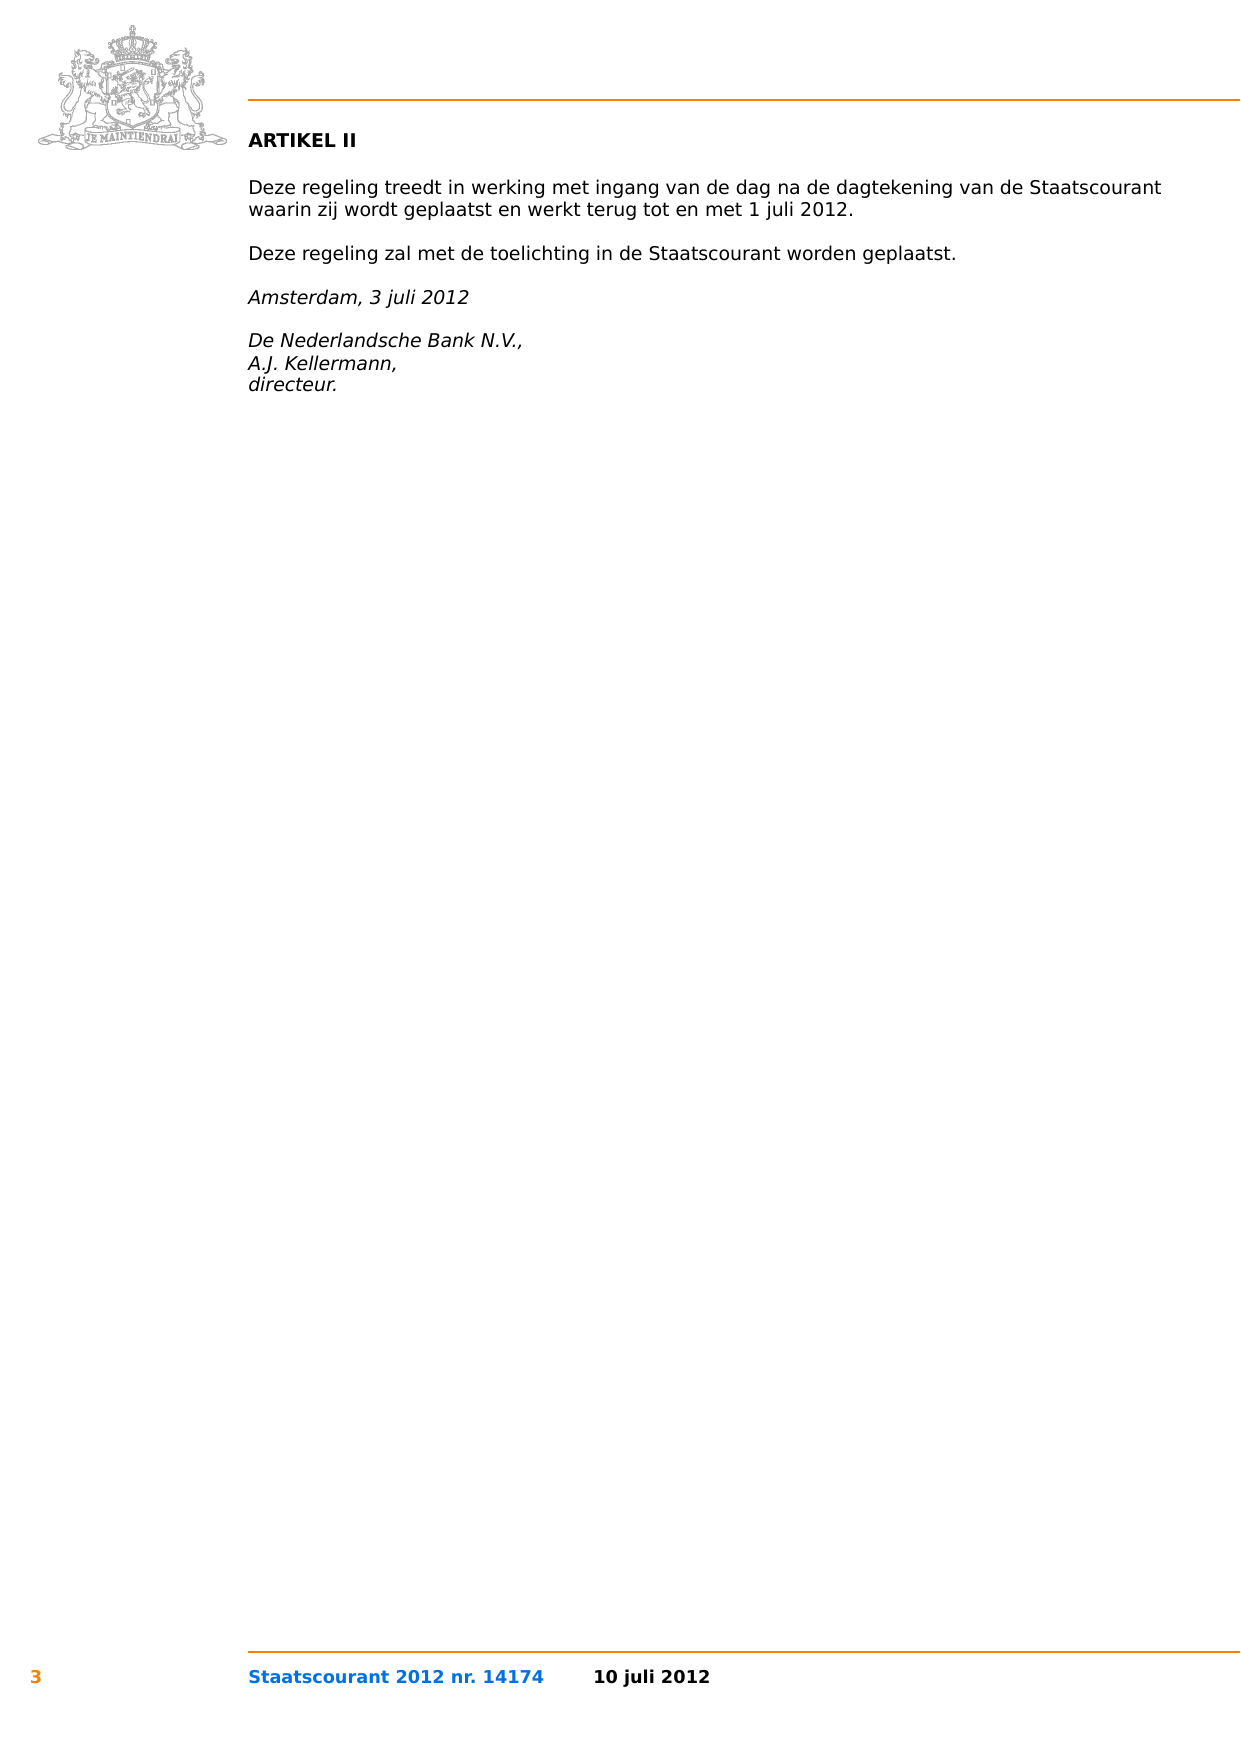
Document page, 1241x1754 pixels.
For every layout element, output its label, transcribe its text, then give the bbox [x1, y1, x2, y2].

text Amsterdam, 3 juli 2012 [248, 287, 1163, 308]
text Deze regeling treedt in werking met ingang van de dag na de dagtekening van de Staatscourant waarin zij wordt geplaatst en werkt terug tot en met 1 juli 2012. [248, 177, 1163, 221]
picture [38, 25, 227, 150]
text De Nederlandsche Bank N.V., A.J. Kellermann, directeur. [248, 330, 1163, 396]
text Deze regeling zal met de toelichting in de Staatscourant worden geplaatst. [248, 243, 1163, 265]
subtitle ARTIKEL II [248, 130, 1163, 152]
